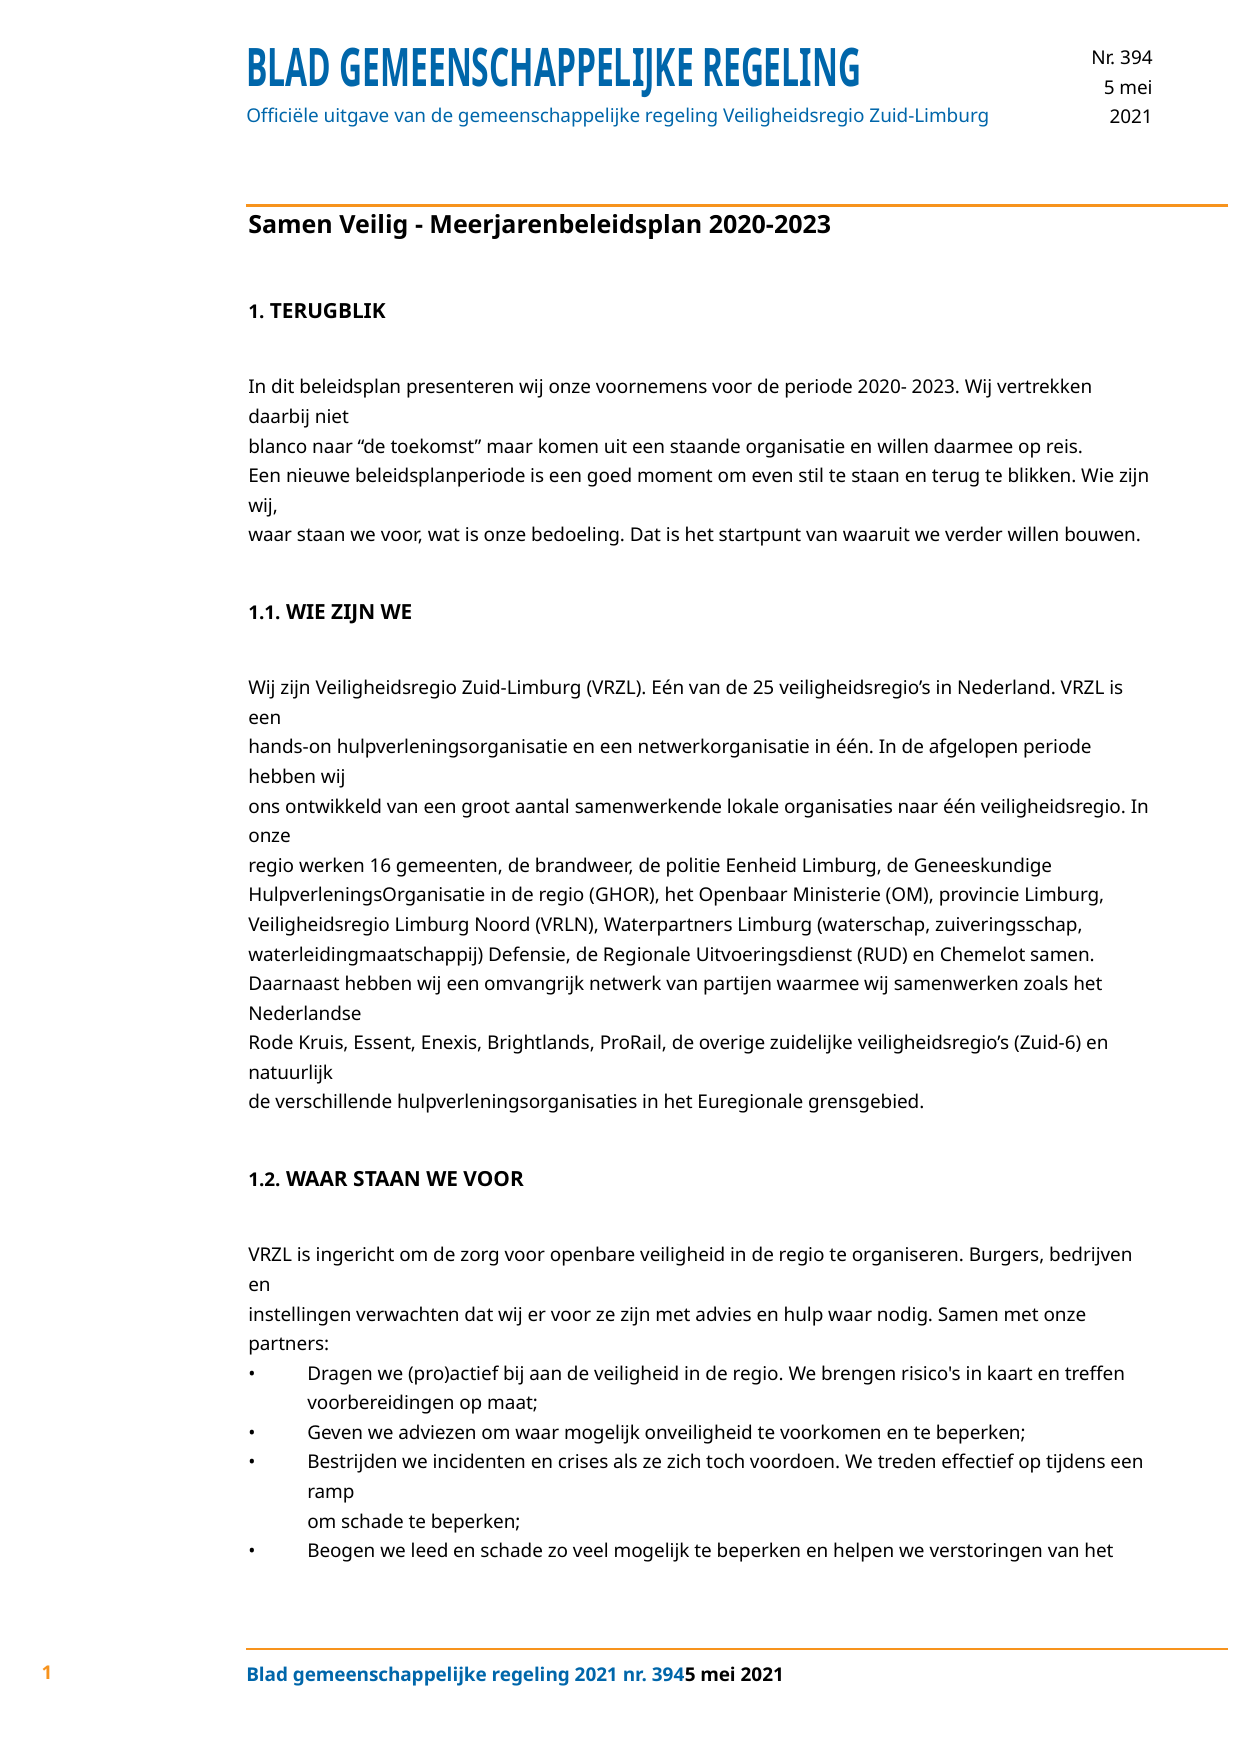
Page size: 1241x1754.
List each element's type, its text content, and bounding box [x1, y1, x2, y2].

text 1.1. WIE ZIJN WE [248, 597, 1152, 625]
text regio werken 16 gemeenten, de brandweer, de politie Eenheid Limburg, de Geneeskundige [248, 852, 1152, 878]
text Veiligheidsregio Limburg Noord (VRLN), Waterpartners Limburg (waterschap, zuiveringsschap, [248, 911, 1152, 937]
list Geven we adviezen om waar mogelijk onveiligheid te voorkomen en te beperken; [248, 1419, 1152, 1445]
text waterleidingmaatschappij) Defensie, de Regionale Uitvoeringsdienst (RUD) en Chemelot samen. [248, 941, 1152, 967]
text HulpverleningsOrganisatie in de regio (GHOR), het Openbaar Ministerie (OM), provincie Limburg, [248, 882, 1152, 907]
text Een nieuwe beleidsplanperiode is een goed moment om even stil te staan en terug te blikken. Wie zijn wij, [248, 462, 1152, 518]
list Beogen we leed en schade zo veel mogelijk te beperken en helpen we verstoringen van het [248, 1537, 1152, 1563]
text instellingen verwachten dat wij er voor ze zijn met advies en hulp waar nodig. Samen met onze partners: [248, 1301, 1152, 1356]
list Dragen we (pro)actief bij aan de veiligheid in de regio. We brengen risico's in kaart en treffen [248, 1360, 1152, 1386]
text waar staan we voor, wat is onze bedoeling. Dat is het startpunt van waaruit we verder willen bouwen. [248, 522, 1152, 547]
text VRZL is ingericht om de zorg voor openbare veiligheid in de regio te organiseren. Burgers, bedrijven en [248, 1242, 1152, 1297]
text de verschillende hulpverleningsorganisaties in het Euregionale grensgebied. [248, 1089, 1152, 1114]
text Daarnaast hebben wij een omvangrijk netwerk van partijen waarmee wij samenwerken zoals het Nederlandse [248, 970, 1152, 1026]
text Rode Kruis, Essent, Enexis, Brightlands, ProRail, de overige zuidelijke veiligheidsregio’s (Zuid-6) en natuurlijk [248, 1029, 1152, 1085]
text 1. TERUGBLIK [248, 296, 1152, 324]
list Bestrijden we incidenten en crises als ze zich toch voordoen. We treden effectief op tijdens een ramp [248, 1449, 1152, 1504]
text blanco naar “de toekomst” maar komen uit een staande organisatie en willen daarmee op reis. [248, 433, 1152, 459]
picture [41, 47, 231, 172]
list voorbereidingen op maat; [248, 1389, 1152, 1415]
text 1.2. WAAR STAAN WE VOOR [248, 1164, 1152, 1192]
text In dit beleidsplan presenteren wij onze voornemens voor de periode 2020- 2023. Wij vertrekken daarbij niet [248, 374, 1152, 429]
text Samen Veilig - Meerjarenbeleidsplan 2020-2023 [248, 207, 1152, 241]
text hands-on hulpverleningsorganisatie en een netwerkorganisatie in één. In de afgelopen periode hebben wij [248, 734, 1152, 789]
list om schade te beperken; [248, 1508, 1152, 1534]
text Wij zijn Veiligheidsregio Zuid-Limburg (VRZL). Eén van de 25 veiligheidsregio’s in Nederland. VRZL is een [248, 674, 1152, 730]
text ons ontwikkeld van een groot aantal samenwerkende lokale organisaties naar één veiligheidsregio. In onze [248, 793, 1152, 848]
